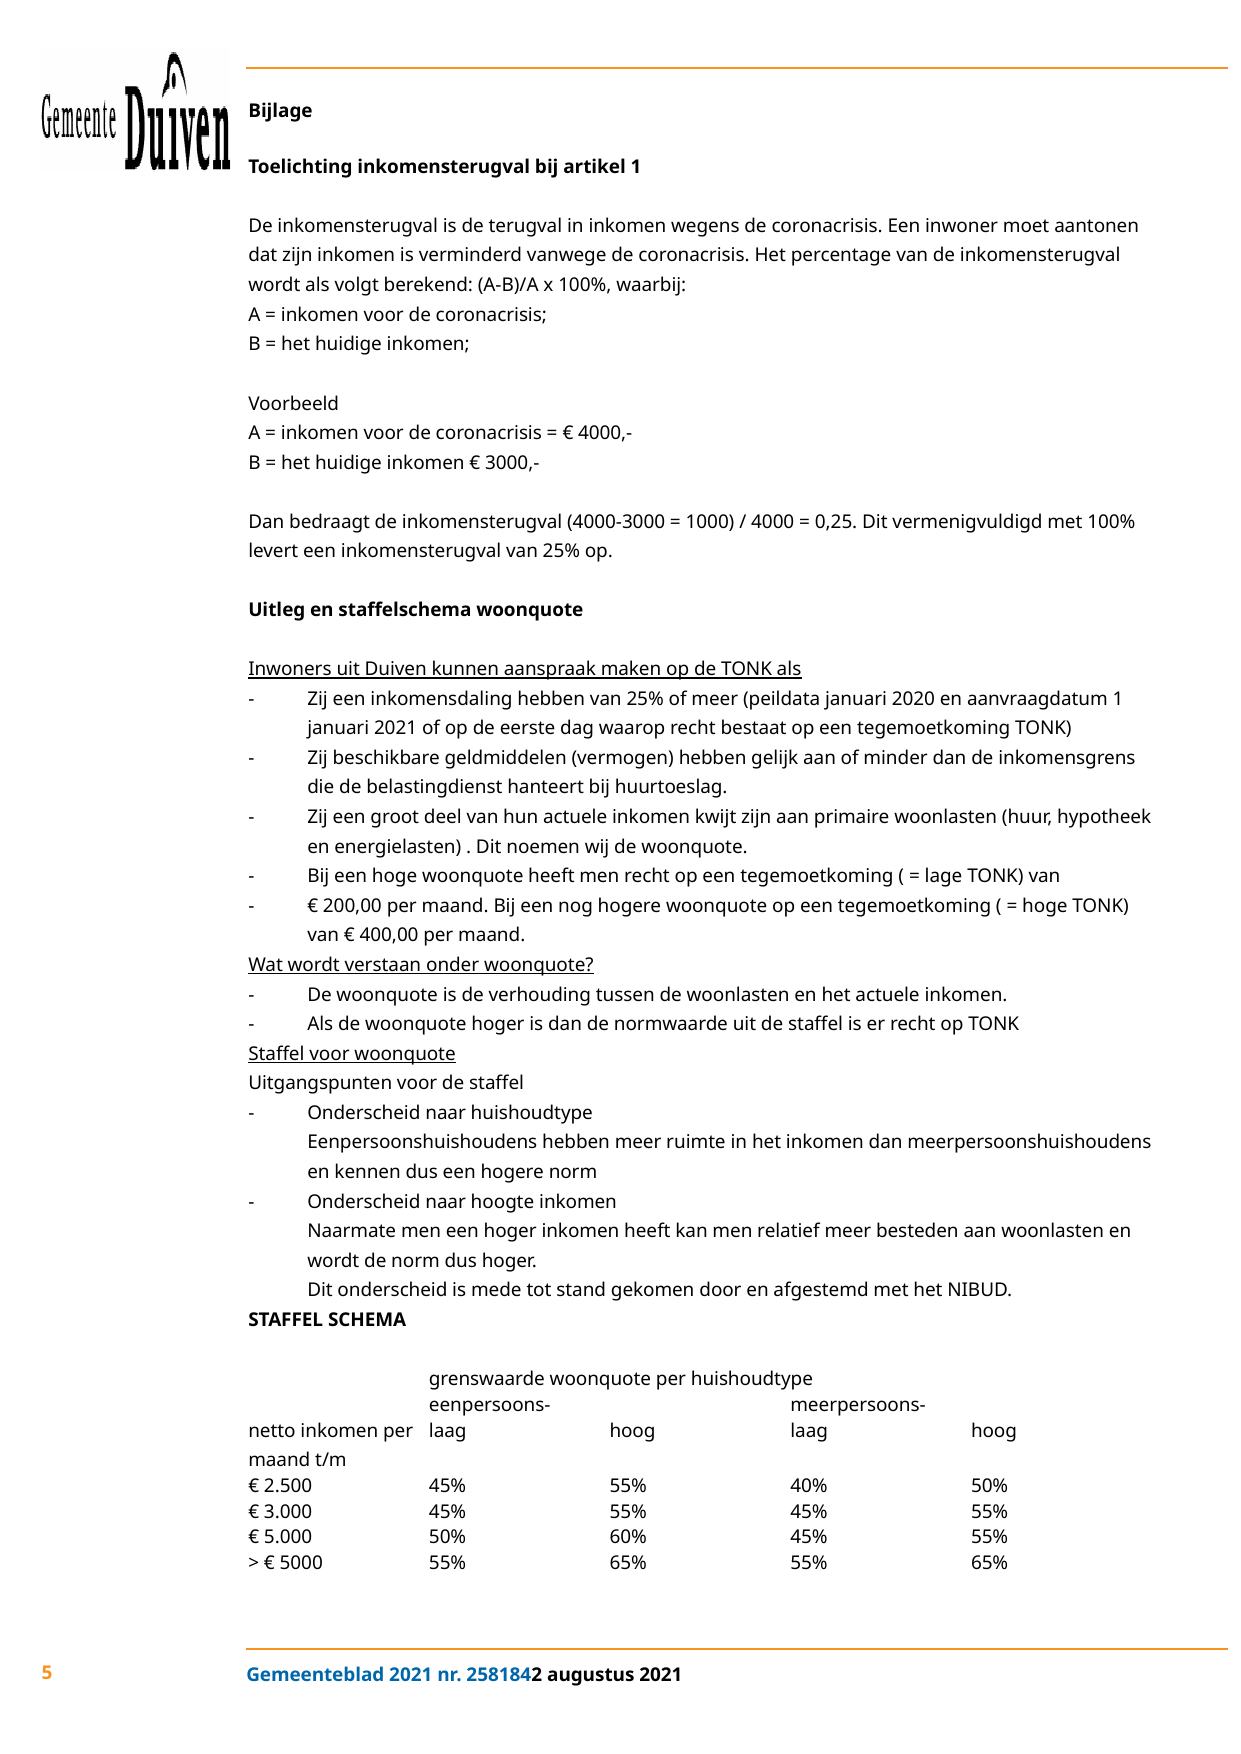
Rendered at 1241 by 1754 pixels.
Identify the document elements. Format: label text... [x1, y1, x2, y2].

list Zij een groot deel van hun actuele inkomen kwijt zijn aan primaire woonlasten (huur, hypotheek en energielasten) . Dit noemen wij de woonquote. [248, 803, 1152, 858]
text Uitleg en staffelschema woonquote [248, 596, 1152, 622]
text De inkomensterugval is de terugval in inkomen wegens de coronacrisis. Een inwoner moet aantonen dat zijn inkomen is verminderd vanwege de coronacrisis. Het percentage van de inkomensterugval wordt als volgt berekend: (A-B)/A x 100%, waarbij: [248, 212, 1152, 297]
table_cell € 5.000 [248, 1524, 429, 1549]
table_cell meerpersoons- [790, 1391, 1152, 1417]
table_cell 45% [429, 1472, 609, 1498]
table_cell € 3.000 [248, 1498, 429, 1524]
table_cell € 2.500 [248, 1472, 429, 1498]
text A = inkomen voor de coronacrisis; [248, 301, 1152, 327]
text Uitgangspunten voor de staffel [248, 1069, 1152, 1095]
table_cell 55% [609, 1472, 790, 1498]
text Staffel voor woonquote [248, 1040, 1152, 1066]
table_cell eenpersoons- [429, 1391, 790, 1417]
table_cell 45% [790, 1498, 971, 1524]
text B = het huidige inkomen; [248, 330, 1152, 356]
table_cell 50% [971, 1472, 1152, 1498]
table_cell hoog [609, 1417, 790, 1472]
table_cell 55% [790, 1549, 971, 1575]
table_header grenswaarde woonquote per huishoudtype [429, 1365, 1152, 1391]
list Bij een hoge woonquote heeft men recht op een tegemoetkoming ( = lage TONK) van [248, 862, 1152, 888]
table_cell 60% [609, 1524, 790, 1549]
table_cell netto inkomen per maand t/m [248, 1417, 429, 1472]
list Onderscheid naar huishoudtype [248, 1099, 1152, 1125]
table_cell 40% [790, 1472, 971, 1498]
list Als de woonquote hoger is dan de normwaarde uit de staffel is er recht op TONK [248, 1010, 1152, 1036]
text STAFFEL SCHEMA [248, 1306, 1152, 1332]
list € 200,00 per maand. Bij een nog hogere woonquote op een tegemoetkoming ( = hoge TONK) van € 400,00 per maand. [248, 892, 1152, 947]
table_cell 55% [971, 1524, 1152, 1549]
list Dit onderscheid is mede tot stand gekomen door en afgestemd met het NIBUD. [248, 1277, 1152, 1302]
text Bijlage [248, 95, 1152, 123]
table_cell hoog [971, 1417, 1152, 1472]
table_cell 45% [790, 1524, 971, 1549]
list Zij een inkomensdaling hebben van 25% of meer (peildata januari 2020 en aanvraagdatum 1 januari 2021 of op de eerste dag waarop recht bestaat op een tegemoetkoming TONK) [248, 685, 1152, 740]
table_cell 65% [609, 1549, 790, 1575]
text Wat wordt verstaan onder woonquote? [248, 951, 1152, 977]
table_cell laag [790, 1417, 971, 1472]
list Onderscheid naar hoogte inkomen [248, 1188, 1152, 1213]
text Toelichting inkomensterugval bij artikel 1 [248, 153, 1152, 179]
table_cell laag [429, 1417, 609, 1472]
list De woonquote is de verhouding tussen de woonlasten en het actuele inkomen. [248, 981, 1152, 1006]
table_cell > € 5000 [248, 1549, 429, 1575]
table_header [248, 1365, 429, 1417]
table_cell 55% [971, 1498, 1152, 1524]
table_cell 55% [609, 1498, 790, 1524]
table_cell 45% [429, 1498, 609, 1524]
table_header Voorbeeld A = inkomen voor de coronacrisis = € 4000,- B = het huidige inkomen € 3000,- Dan bedraagt de inkomensterugval (4000-3000 = 1000) / 4000 = 0,25. Dit vermenigvuldigd met 100% levert een inkomensterugval van 25% op. [248, 390, 1152, 563]
picture [41, 47, 231, 172]
list Zij beschikbare geldmiddelen (vermogen) hebben gelijk aan of minder dan de inkomensgrens die de belastingdienst hanteert bij huurtoeslag. [248, 744, 1152, 799]
table_cell 50% [429, 1524, 609, 1549]
list Naarmate men een hoger inkomen heeft kan men relatief meer besteden aan woonlasten en wordt de norm dus hoger. [248, 1217, 1152, 1273]
table_cell 55% [429, 1549, 609, 1575]
table_cell 65% [971, 1549, 1152, 1575]
list Eenpersoonshuishoudens hebben meer ruimte in het inkomen dan meerpersoonshuishoudens en kennen dus een hogere norm [248, 1129, 1152, 1184]
text Inwoners uit Duiven kunnen aanspraak maken op de TONK als [248, 655, 1152, 681]
